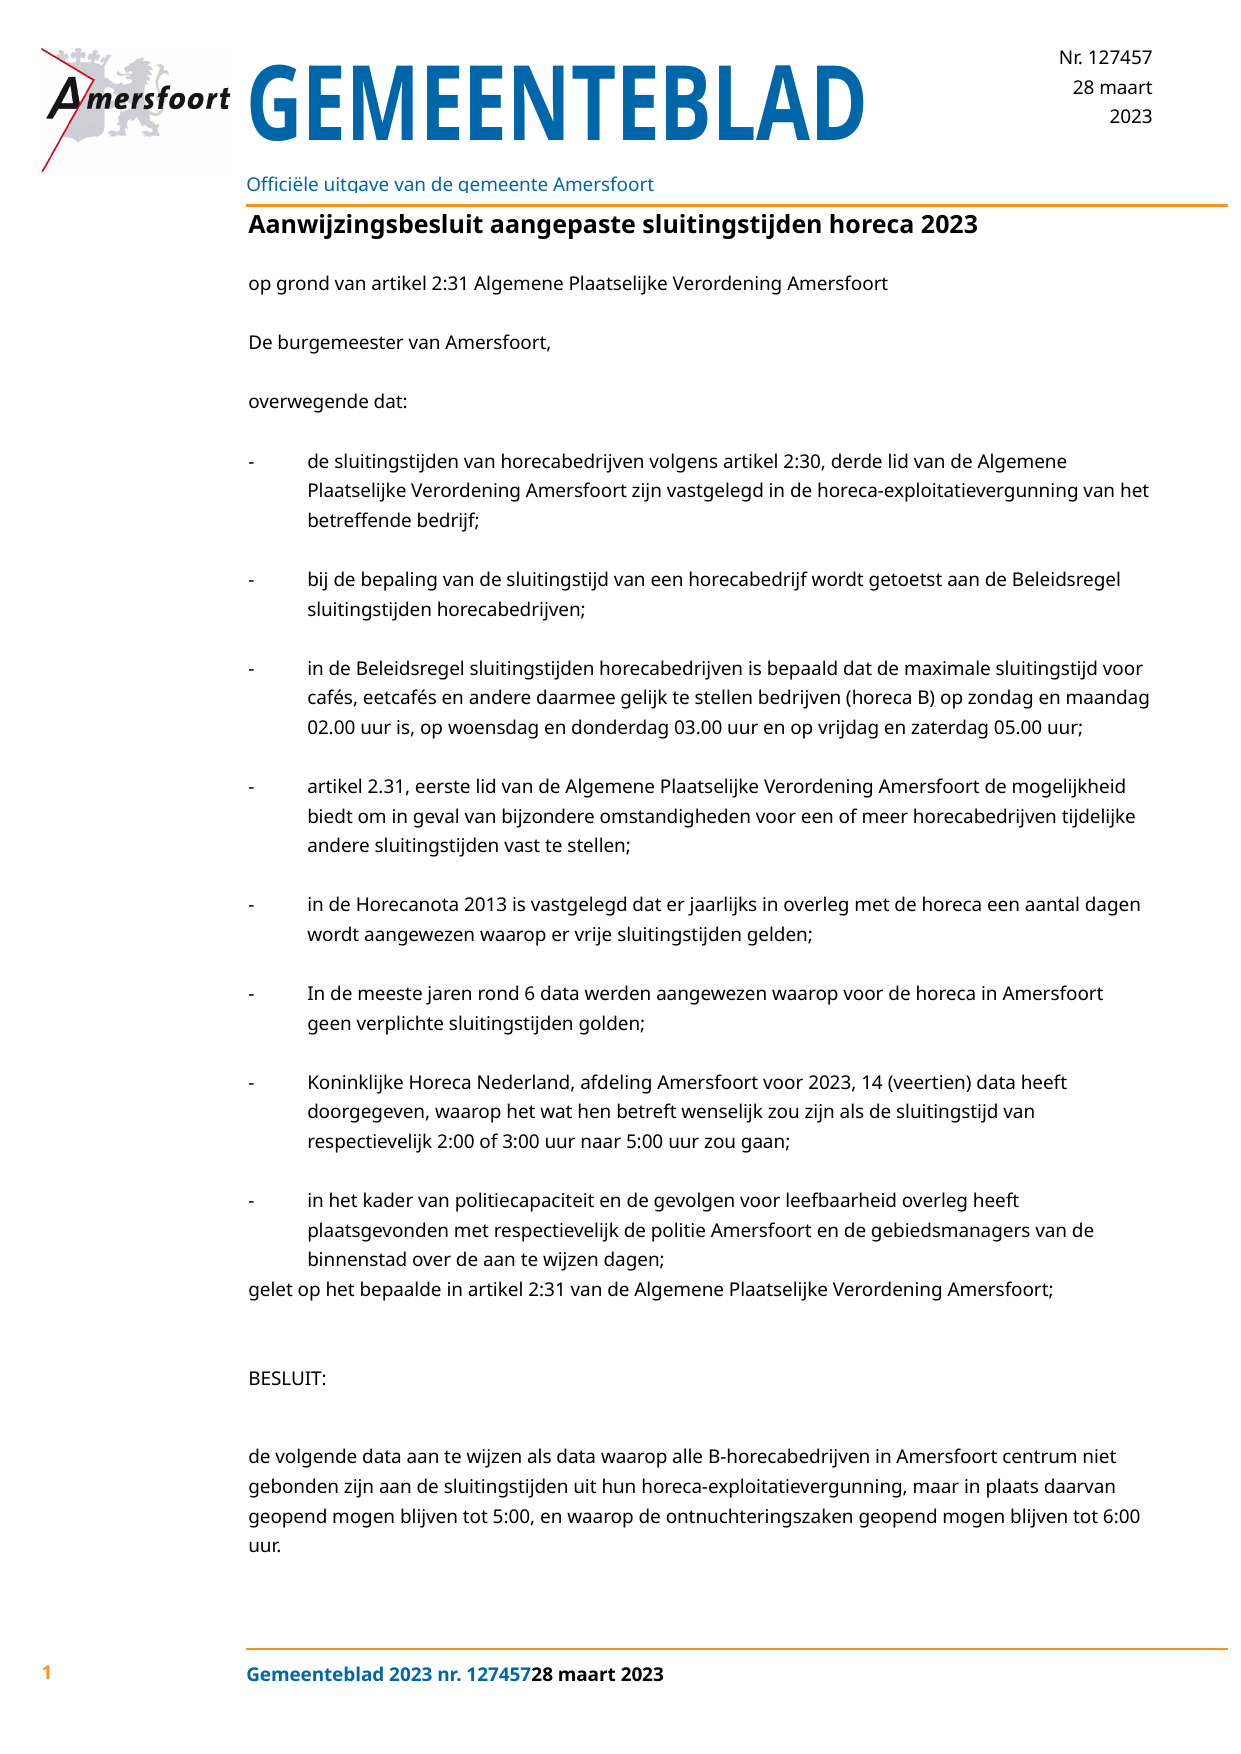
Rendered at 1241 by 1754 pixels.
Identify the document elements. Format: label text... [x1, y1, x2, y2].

list de sluitingstijden van horecabedrijven volgens artikel 2:30, derde lid van de Algemene Plaatselijke Verordening Amersfoort zijn vastgelegd in de horeca-exploitatievergunning van het betreffende bedrijf; [248, 448, 1152, 533]
picture [41, 47, 231, 172]
list in de Beleidsregel sluitingstijden horecabedrijven is bepaald dat de maximale sluitingstijd voor cafés, eetcafés en andere daarmee gelijk te stellen bedrijven (horeca B) op zondag en maandag 02.00 uur is, op woensdag en donderdag 03.00 uur en op vrijdag en zaterdag 05.00 uur; [248, 655, 1152, 740]
list in de Horecanota 2013 is vastgelegd dat er jaarlijks in overleg met de horeca een aantal dagen wordt aangewezen waarop er vrije sluitingstijden gelden; [248, 892, 1152, 947]
text De burgemeester van Amersfoort, [248, 329, 1152, 355]
list bij de bepaling van de sluitingstijd van een horecabedrijf wordt getoetst aan de Beleidsregel sluitingstijden horecabedrijven; [248, 566, 1152, 621]
text overwegende dat: [248, 389, 1152, 414]
text op grond van artikel 2:31 Algemene Plaatselijke Verordening Amersfoort [248, 270, 1152, 296]
text gelet op het bepaalde in artikel 2:31 van de Algemene Plaatselijke Verordening Amersfoort; [248, 1276, 1152, 1302]
text Aanwijzingsbesluit aangepaste sluitingstijden horeca 2023 [248, 207, 1152, 241]
list in het kader van politiecapaciteit en de gevolgen voor leefbaarheid overleg heeft plaatsgevonden met respectievelijk de politie Amersfoort en de gebiedsmanagers van de binnenstad over de aan te wijzen dagen; [248, 1187, 1152, 1272]
list Koninklijke Horeca Nederland, afdeling Amersfoort voor 2023, 14 (veertien) data heeft doorgegeven, waarop het wat hen betreft wenselijk zou zijn als de sluitingstijd van respectievelijk 2:00 of 3:00 uur naar 5:00 uur zou gaan; [248, 1069, 1152, 1154]
list artikel 2.31, eerste lid van de Algemene Plaatselijke Verordening Amersfoort de mogelijkheid biedt om in geval van bijzondere omstandigheden voor een of meer horecabedrijven tijdelijke andere sluitingstijden vast te stellen; [248, 773, 1152, 858]
text BESLUIT: [248, 1365, 1152, 1391]
text de volgende data aan te wijzen als data waarop alle B-horecabedrijven in Amersfoort centrum niet gebonden zijn aan de sluitingstijden uit hun horeca-exploitatievergunning, maar in plaats daarvan geopend mogen blijven tot 5:00, en waarop de ontnuchteringszaken geopend mogen blijven tot 6:00 uur. [248, 1444, 1152, 1558]
list In de meeste jaren rond 6 data werden aangewezen waarop voor de horeca in Amersfoort geen verplichte sluitingstijden golden; [248, 980, 1152, 1036]
